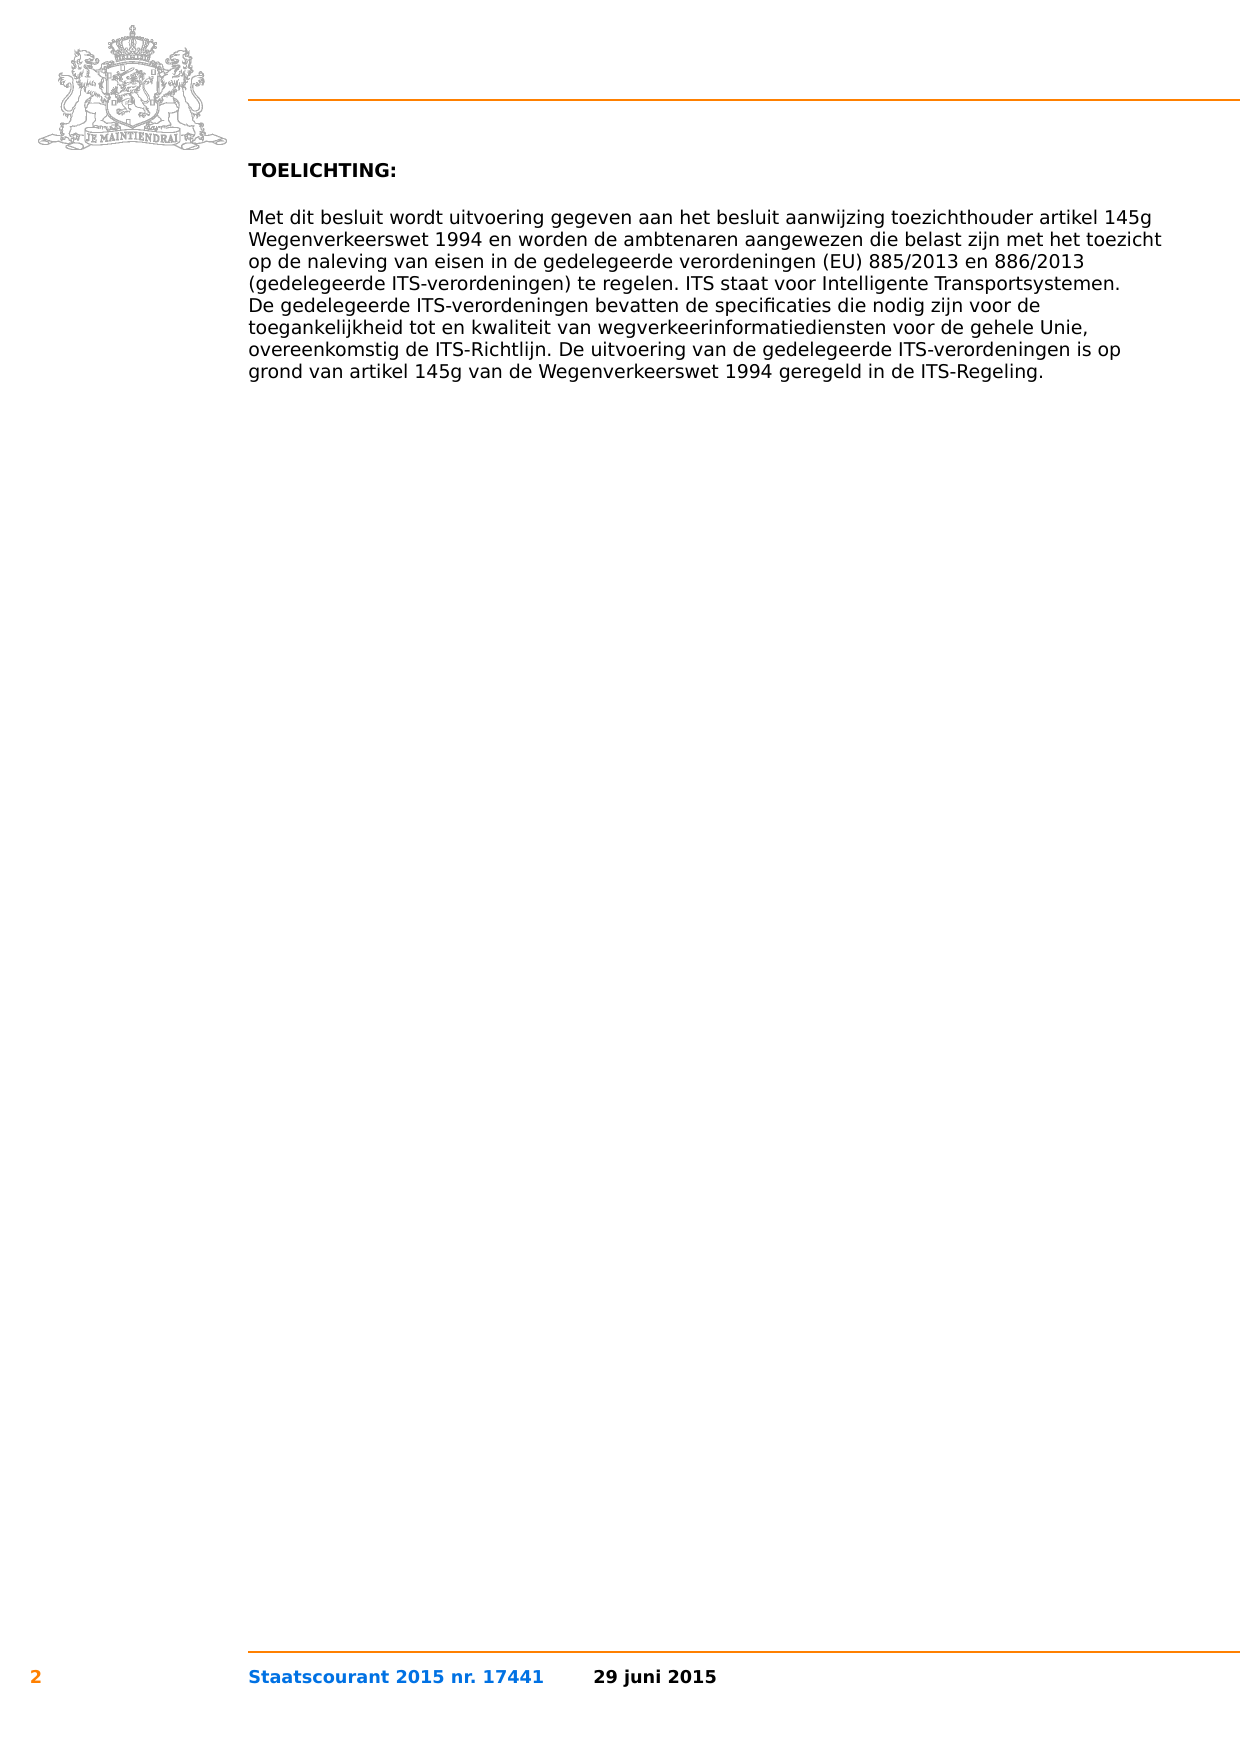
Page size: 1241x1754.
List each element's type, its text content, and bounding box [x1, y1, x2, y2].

picture [38, 25, 227, 150]
text De gedelegeerde ITS-verordeningen bevatten de specificaties die nodig zijn voor de toegankelijkheid tot en kwaliteit van wegverkeerinformatiediensten voor de gehele Unie, overeenkomstig de ITS-Richtlijn. De uitvoering van de gedelegeerde ITS-verordeningen is op grond van artikel 145g van de Wegenverkeerswet 1994 geregeld in de ITS-Regeling. [248, 295, 1163, 383]
text Met dit besluit wordt uitvoering gegeven aan het besluit aanwijzing toezichthouder artikel 145g Wegenverkeerswet 1994 en worden de ambtenaren aangewezen die belast zijn met het toezicht op de naleving van eisen in de gedelegeerde verordeningen (EU) 885/2013 en 886/2013 (gedelegeerde ITS-verordeningen) te regelen. ITS staat voor Intelligente Transportsystemen. [248, 207, 1163, 295]
subtitle TOELICHTING: [248, 160, 1163, 182]
